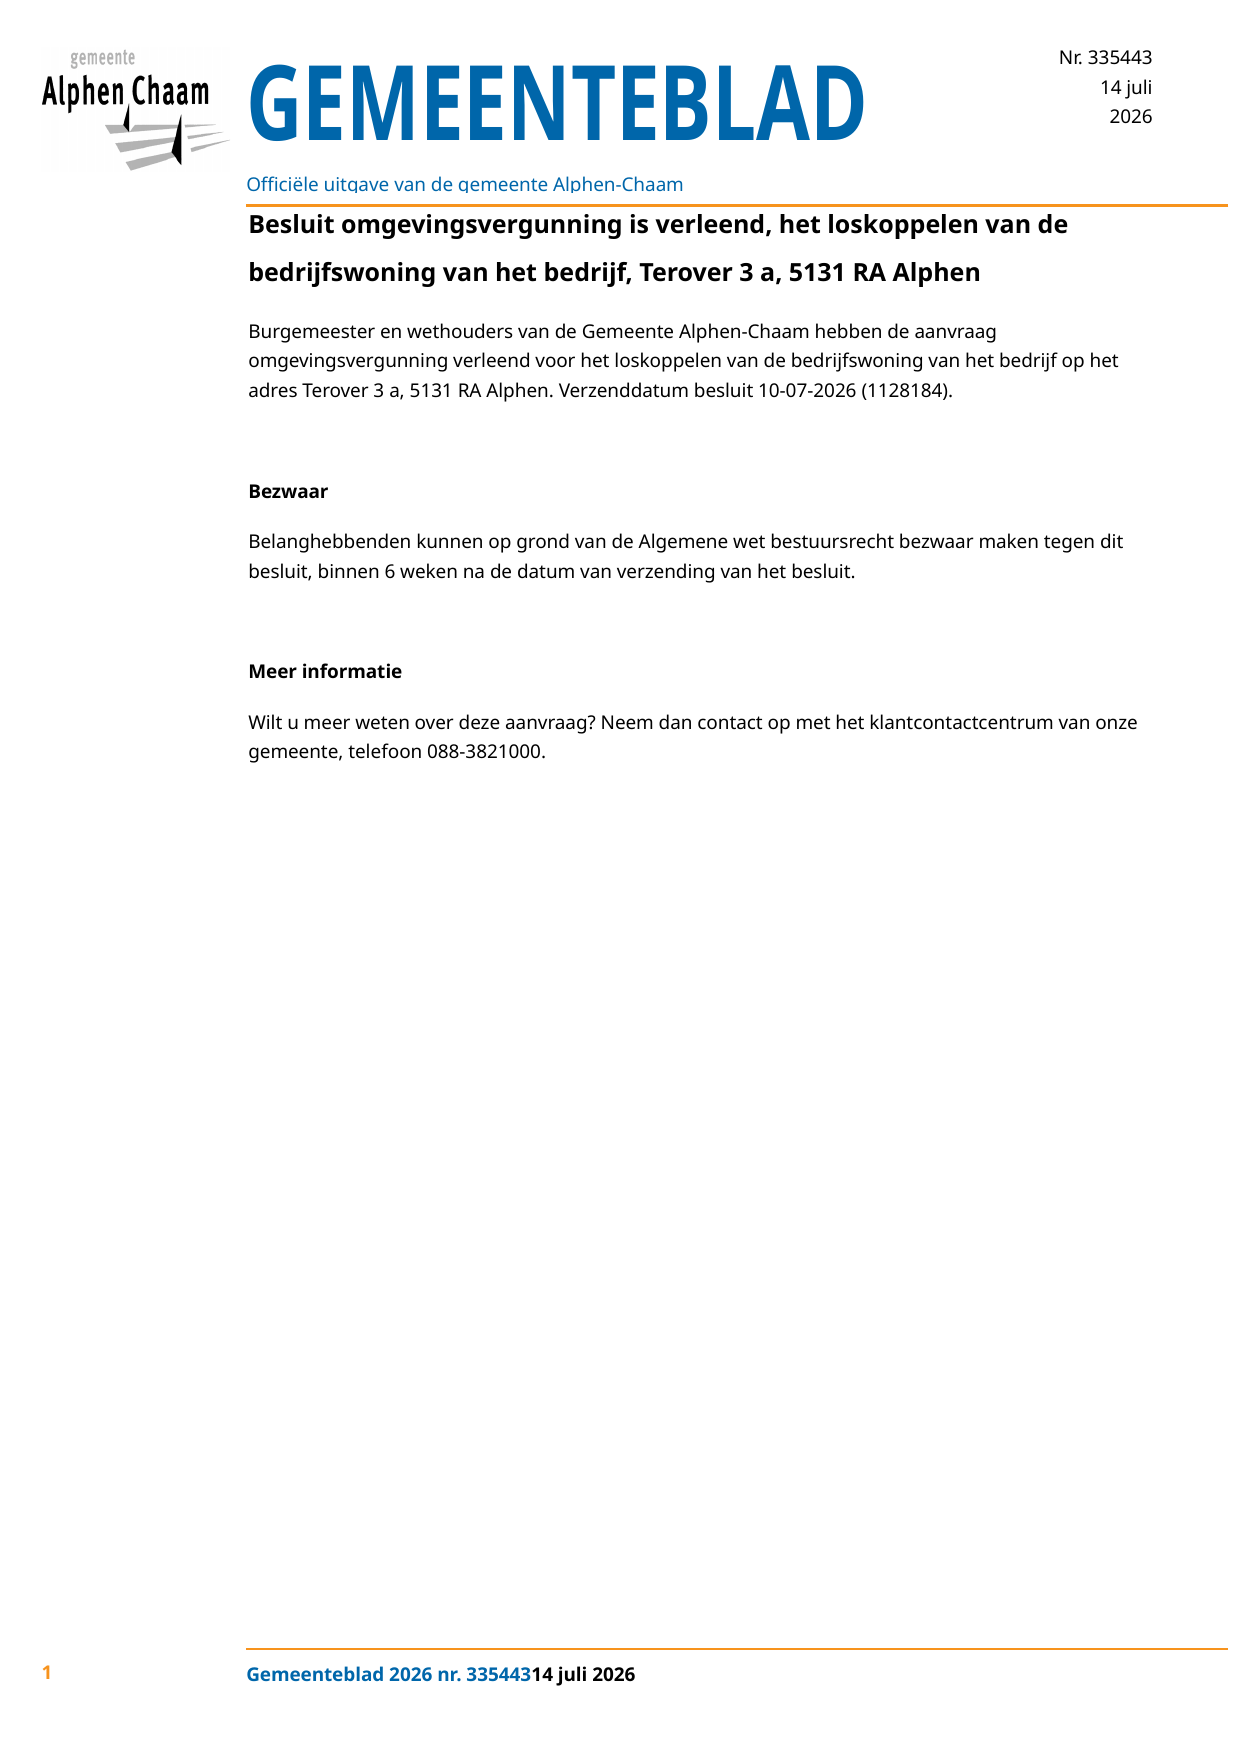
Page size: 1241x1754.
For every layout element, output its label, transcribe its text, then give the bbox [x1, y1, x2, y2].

text Burgemeester en wethouders van de Gemeente Alphen-Chaam hebben de aanvraag omgevingsvergunning verleend voor het loskoppelen van de bedrijfswoning van het bedrijf op het adres Terover 3 a, 5131 RA Alphen. Verzenddatum besluit 10-07-2026 (1128184). [248, 318, 1152, 403]
text Wilt u meer weten over deze aanvraag? Neem dan contact op met het klantcontactcentrum van onze gemeente, telefoon 088-3821000. [248, 709, 1152, 764]
text Meer informatie [248, 659, 1152, 684]
picture [41, 47, 231, 172]
text Besluit omgevingsvergunning is verleend, het loskoppelen van de bedrijfswoning van het bedrijf, Terover 3 a, 5131 RA Alphen [248, 207, 1152, 288]
text Bezwaar [248, 478, 1152, 504]
text Belanghebbenden kunnen op grond van de Algemene wet bestuursrecht bezwaar maken tegen dit besluit, binnen 6 weken na de datum van verzending van het besluit. [248, 528, 1152, 584]
